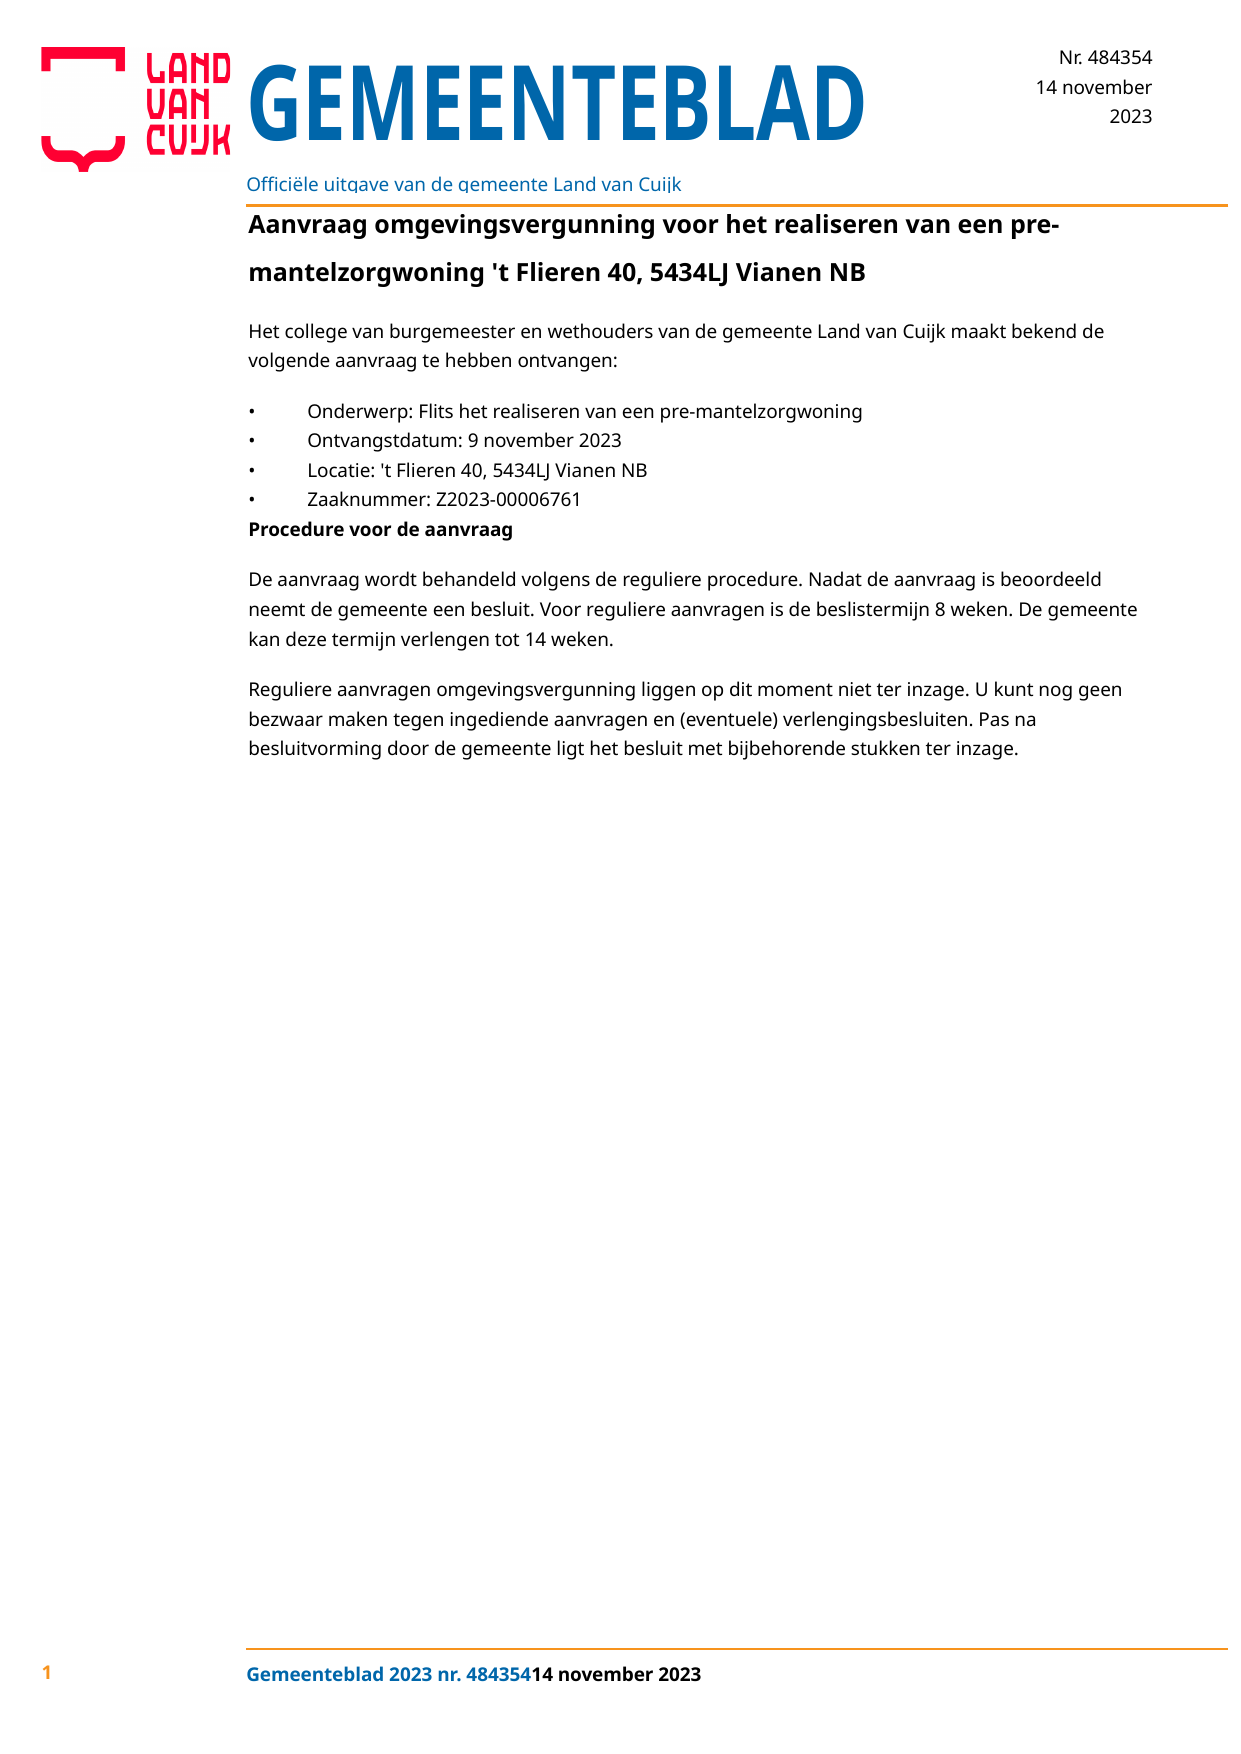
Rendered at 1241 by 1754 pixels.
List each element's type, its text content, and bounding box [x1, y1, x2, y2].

text De aanvraag wordt behandeld volgens de reguliere procedure. Nadat de aanvraag is beoordeeld neemt de gemeente een besluit. Voor reguliere aanvragen is de beslistermijn 8 weken. De gemeente kan deze termijn verlengen tot 14 weken. [248, 567, 1152, 652]
text Het college van burgemeester en wethouders van de gemeente Land van Cuijk maakt bekend de volgende aanvraag te hebben ontvangen: [248, 318, 1152, 373]
list Zaaknummer: Z2023-00006761 [248, 487, 1152, 512]
text Reguliere aanvragen omgevingsvergunning liggen op dit moment niet ter inzage. U kunt nog geen bezwaar maken tegen ingediende aanvragen en (eventuele) verlengingsbesluiten. Pas na besluitvorming door de gemeente ligt het besluit met bijbehorende stukken ter inzage. [248, 676, 1152, 761]
text Procedure voor de aanvraag [248, 516, 1152, 542]
picture [41, 47, 231, 172]
list Ontvangstdatum: 9 november 2023 [248, 427, 1152, 453]
list Locatie: 't Flieren 40, 5434LJ Vianen NB [248, 457, 1152, 483]
text Aanvraag omgevingsvergunning voor het realiseren van een pre-mantelzorgwoning 't Flieren 40, 5434LJ Vianen NB [248, 207, 1152, 288]
list Onderwerp: Flits het realiseren van een pre-mantelzorgwoning [248, 398, 1152, 424]
